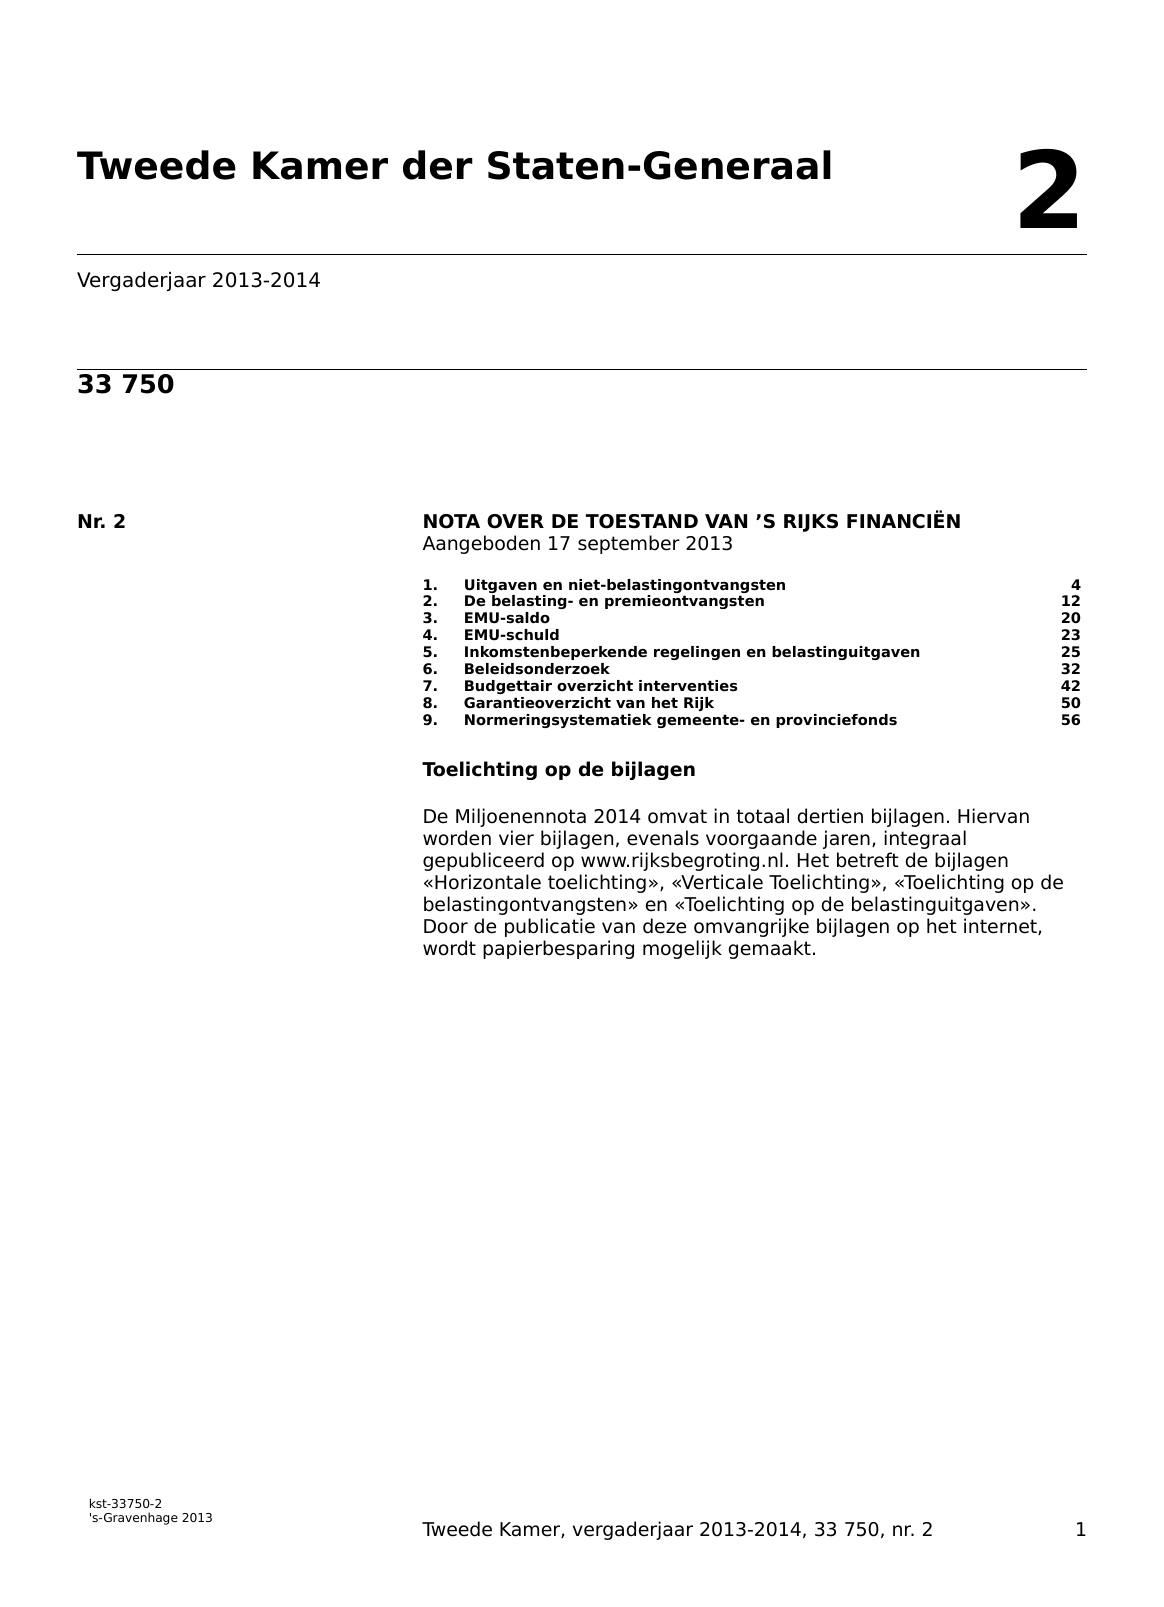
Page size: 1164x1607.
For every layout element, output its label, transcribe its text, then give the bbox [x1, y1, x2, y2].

table_cell 42 [1013, 678, 1087, 695]
table_cell 4. [422, 627, 458, 644]
table_cell 6. [422, 661, 458, 678]
table_header 2 [886, 130, 1087, 254]
table_cell 3. [422, 610, 458, 627]
text De Miljoenennota 2014 omvat in totaal dertien bijlagen. Hiervan worden vier bijlagen, evenals voorgaande jaren, integraal gepubliceerd op www.rijksbegroting.nl. Het betreft de bijlagen «Horizontale toelichting», «Verticale Toelichting», «Toelichting op de belastingontvangsten» en «Toelichting op de belastinguitgaven». Door de publicatie van deze omvangrijke bijlagen op het internet, wordt papierbesparing mogelijk gemaakt. [422, 806, 1087, 960]
table_cell 56 [1013, 712, 1087, 729]
table_cell 7. [422, 678, 458, 695]
table_cell 12 [1013, 593, 1087, 610]
table_cell Budgettair overzicht interventies [458, 678, 1013, 695]
table_cell 23 [1013, 627, 1087, 644]
table_cell Garantieoverzicht van het Rijk [458, 695, 1013, 712]
table_cell 32 [1013, 661, 1087, 678]
table_cell Beleidsonderzoek [458, 661, 1013, 678]
table_cell 8. [422, 695, 458, 712]
subtitle 33 750 [77, 370, 1087, 399]
text 's-Gravenhage 2013 [88, 1511, 323, 1525]
table_cell EMU-schuld [458, 627, 1013, 644]
table_cell 2. [422, 593, 458, 610]
text Aangeboden 17 september 2013 [422, 532, 1087, 554]
table_cell De belasting- en premieontvangsten [458, 593, 1013, 610]
table_cell EMU-saldo [458, 610, 1013, 627]
table_cell 20 [1013, 610, 1087, 627]
table_header Uitgaven en niet-belastingontvangsten [458, 576, 1013, 593]
text kst-33750-2 [88, 1497, 323, 1511]
table_cell Inkomstenbeperkende regelingen en belastinguitgaven [458, 644, 1013, 661]
table_cell 5. [422, 644, 458, 661]
subtitle Toelichting op de bijlagen [422, 759, 1087, 781]
table_cell 50 [1013, 695, 1087, 712]
table_cell Normeringsystematiek gemeente- en provinciefonds [458, 712, 1013, 729]
table_header 4 [1013, 576, 1087, 593]
table_header 1. [422, 576, 458, 593]
table_cell Vergaderjaar 2013-2014 [77, 255, 1087, 369]
table_header Tweede Kamer der Staten-Generaal [77, 130, 886, 254]
table_cell 25 [1013, 644, 1087, 661]
subtitle Nr. 2 NOTA OVER DE TOESTAND VAN ’S RIJKS FINANCIËN [77, 511, 1087, 532]
table_cell 9. [422, 712, 458, 729]
